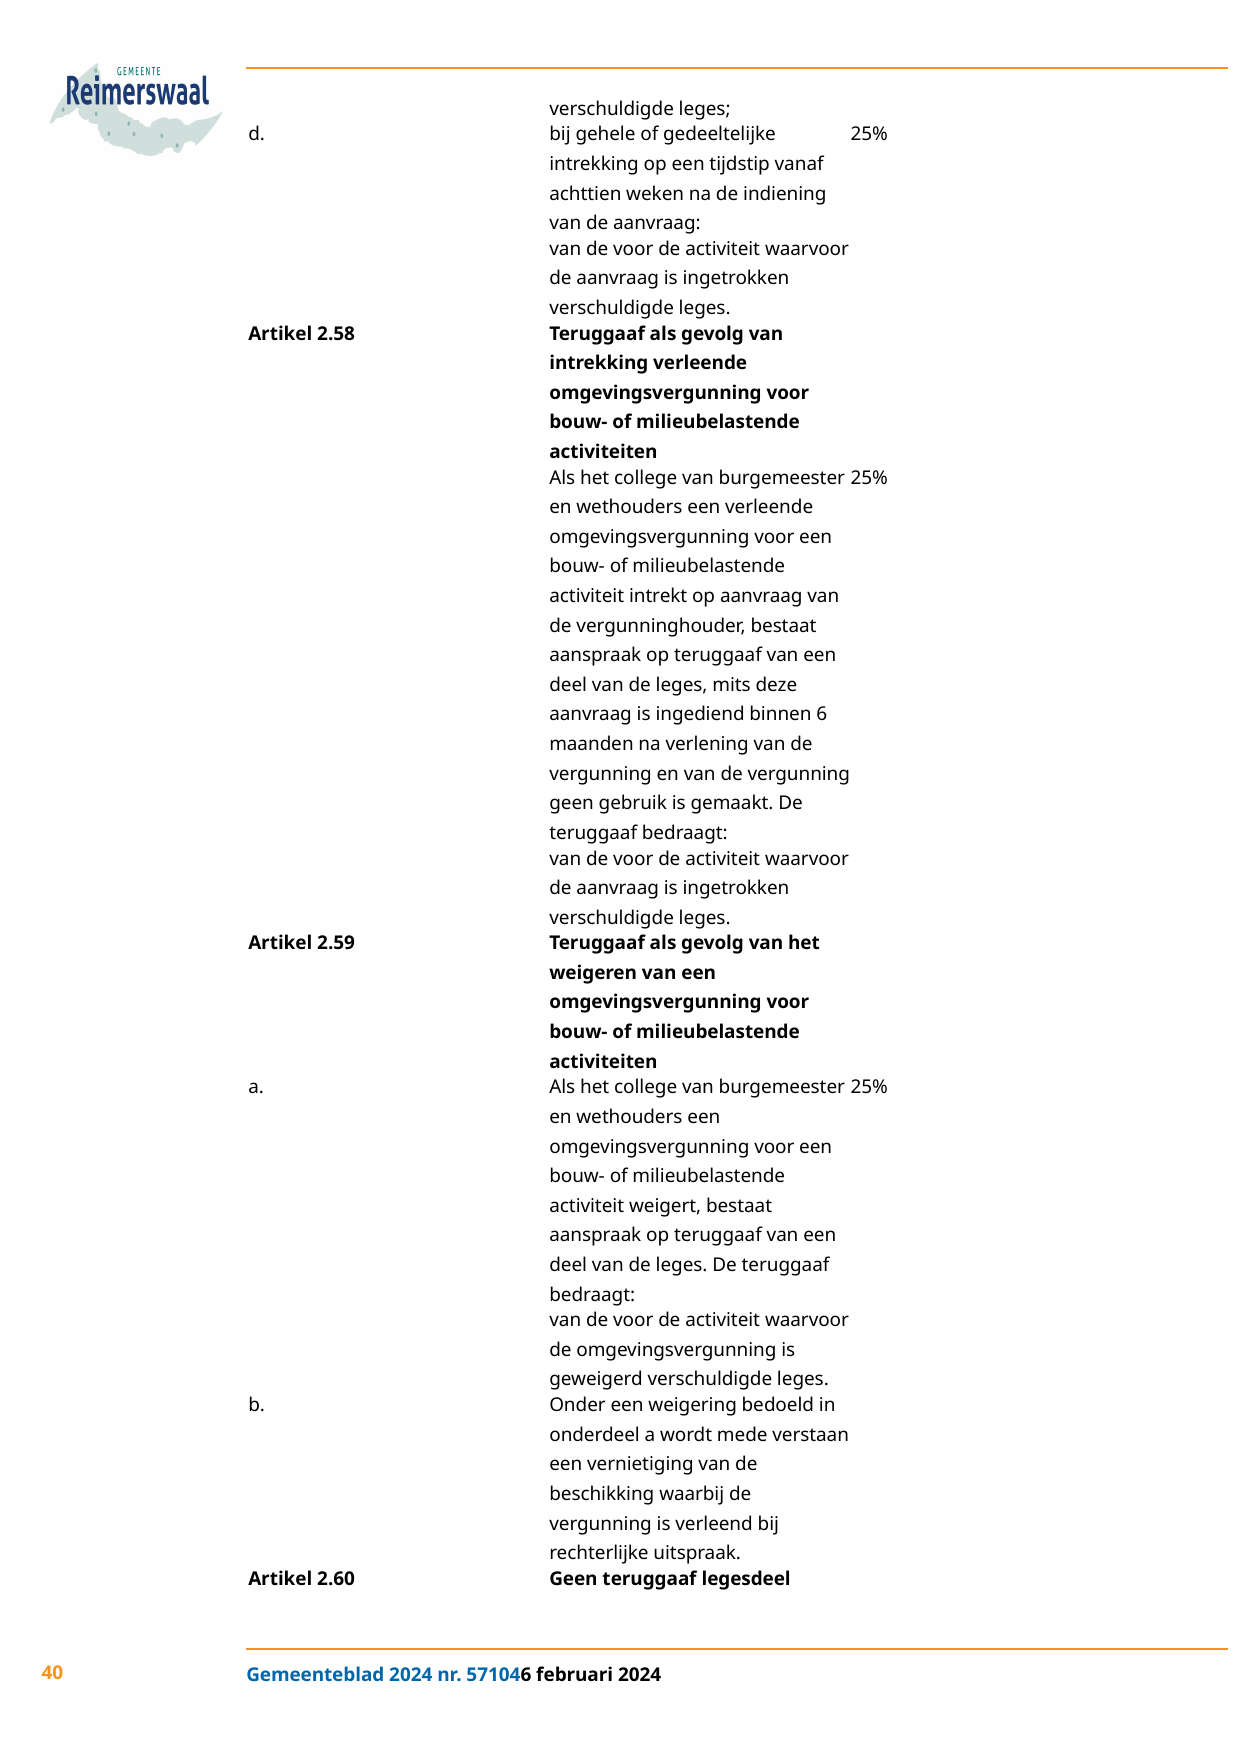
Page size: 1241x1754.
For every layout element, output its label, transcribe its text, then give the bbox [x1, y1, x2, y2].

table_cell Artikel 2.59 [248, 930, 549, 1074]
table_cell van de voor de activiteit waarvoor de aanvraag is ingetrokken verschuldigde leges. [549, 235, 850, 320]
table_cell 25% [850, 121, 1152, 235]
table_cell [248, 1306, 549, 1391]
table_cell [850, 1565, 1152, 1591]
table_cell [850, 845, 1152, 929]
table_cell Geen teruggaaf legesdeel [549, 1565, 850, 1591]
table_cell 25% [850, 1074, 1152, 1306]
table_cell verschuldigde leges; [549, 95, 850, 121]
table_cell [850, 930, 1152, 1074]
table_cell 25% [850, 464, 1152, 845]
table_cell [850, 1391, 1152, 1565]
table_cell Teruggaaf als gevolg van het weigeren van een omgevingsvergunning voor bouw- of milieubelastende activiteiten [549, 930, 850, 1074]
table_cell van de voor de activiteit waarvoor de omgevingsvergunning is geweigerd verschuldigde leges. [549, 1306, 850, 1391]
picture [41, 47, 231, 172]
table_cell [248, 845, 549, 929]
table_cell van de voor de activiteit waarvoor de aanvraag is ingetrokken verschuldigde leges. [549, 845, 850, 929]
table_cell [850, 320, 1152, 464]
table_cell Artikel 2.60 [248, 1565, 549, 1591]
table_cell Artikel 2.58 [248, 320, 549, 464]
table_cell [850, 95, 1152, 121]
table_cell bij gehele of gedeeltelijke intrekking op een tijdstip vanaf achttien weken na de indiening van de aanvraag: [549, 121, 850, 235]
table_cell d. [248, 121, 549, 235]
table_cell Als het college van burgemeester en wethouders een verleende omgevingsvergunning voor een bouw- of milieubelastende activiteit intrekt op aanvraag van de vergunninghouder, bestaat aanspraak op teruggaaf van een deel van de leges, mits deze aanvraag is ingediend binnen 6 maanden na verlening van de vergunning en van de vergunning geen gebruik is gemaakt. De teruggaaf bedraagt: [549, 464, 850, 845]
table_cell Teruggaaf als gevolg van intrekking verleende omgevingsvergunning voor bouw- of milieubelastende activiteiten [549, 320, 850, 464]
table_cell [248, 95, 549, 121]
table_cell [248, 464, 549, 845]
table_cell a. [248, 1074, 549, 1306]
table_cell [248, 235, 549, 320]
table_cell [850, 1306, 1152, 1391]
table_cell Onder een weigering bedoeld in onderdeel a wordt mede verstaan een vernietiging van de beschikking waarbij de vergunning is verleend bij rechterlijke uitspraak. [549, 1391, 850, 1565]
table_cell [850, 235, 1152, 320]
table_cell Als het college van burgemeester en wethouders een omgevingsvergunning voor een bouw- of milieubelastende activiteit weigert, bestaat aanspraak op teruggaaf van een deel van de leges. De teruggaaf bedraagt: [549, 1074, 850, 1306]
table_cell b. [248, 1391, 549, 1565]
